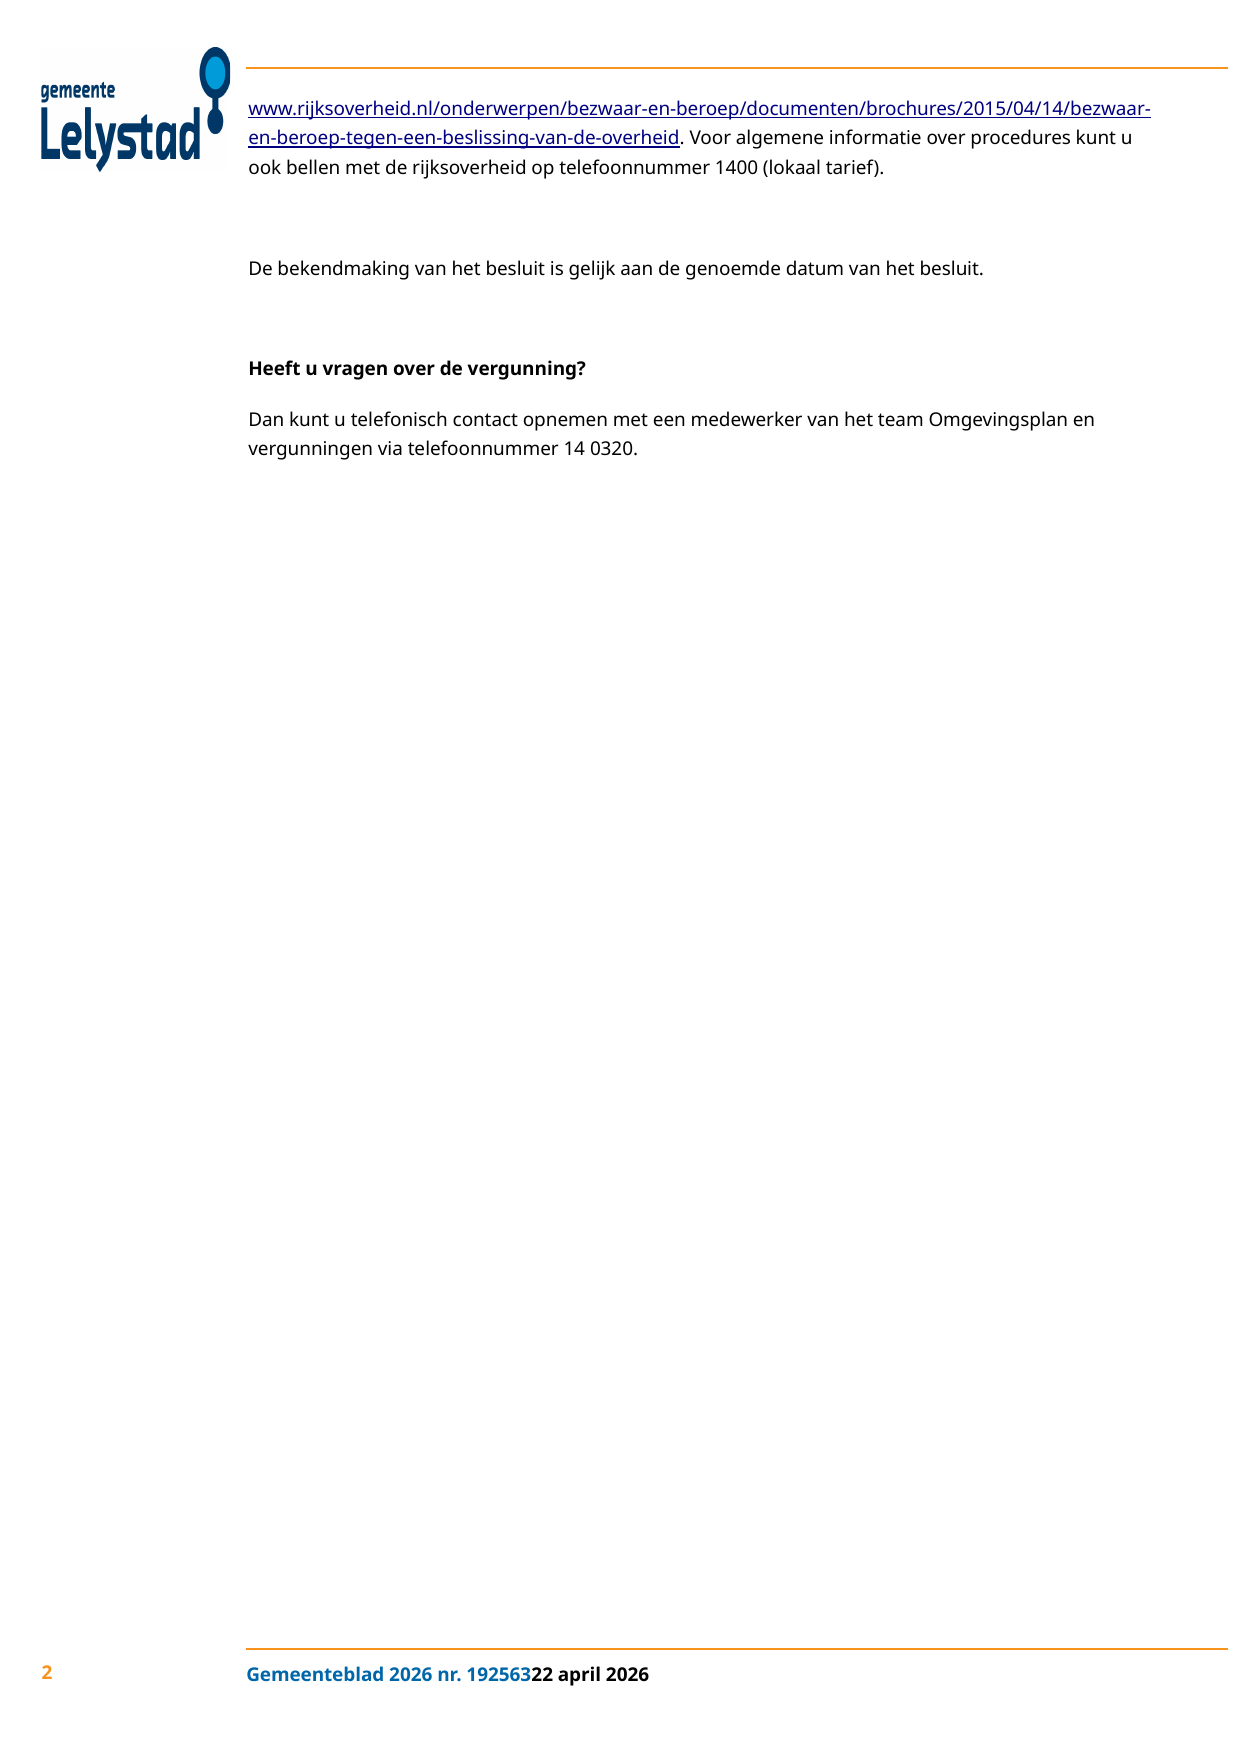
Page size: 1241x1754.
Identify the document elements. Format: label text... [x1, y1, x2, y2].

text De bekendmaking van het besluit is gelijk aan de genoemde datum van het besluit. [248, 255, 1152, 281]
text Dan kunt u telefonisch contact opnemen met een medewerker van het team Omgevingsplan en vergunningen via telefoonnummer 14 0320. [248, 406, 1152, 461]
picture [41, 47, 231, 172]
text www.rijksoverheid.nl/onderwerpen/bezwaar-en-beroep/documenten/brochures/2015/04/14/bezwaar-en-beroep-tegen-een-beslissing-van-de-overheid. Voor algemene informatie over procedures kunt u ook bellen met de rijksoverheid op telefoonnummer 1400 (lokaal tarief). [248, 95, 1152, 180]
text Heeft u vragen over de vergunning? [248, 356, 1152, 381]
